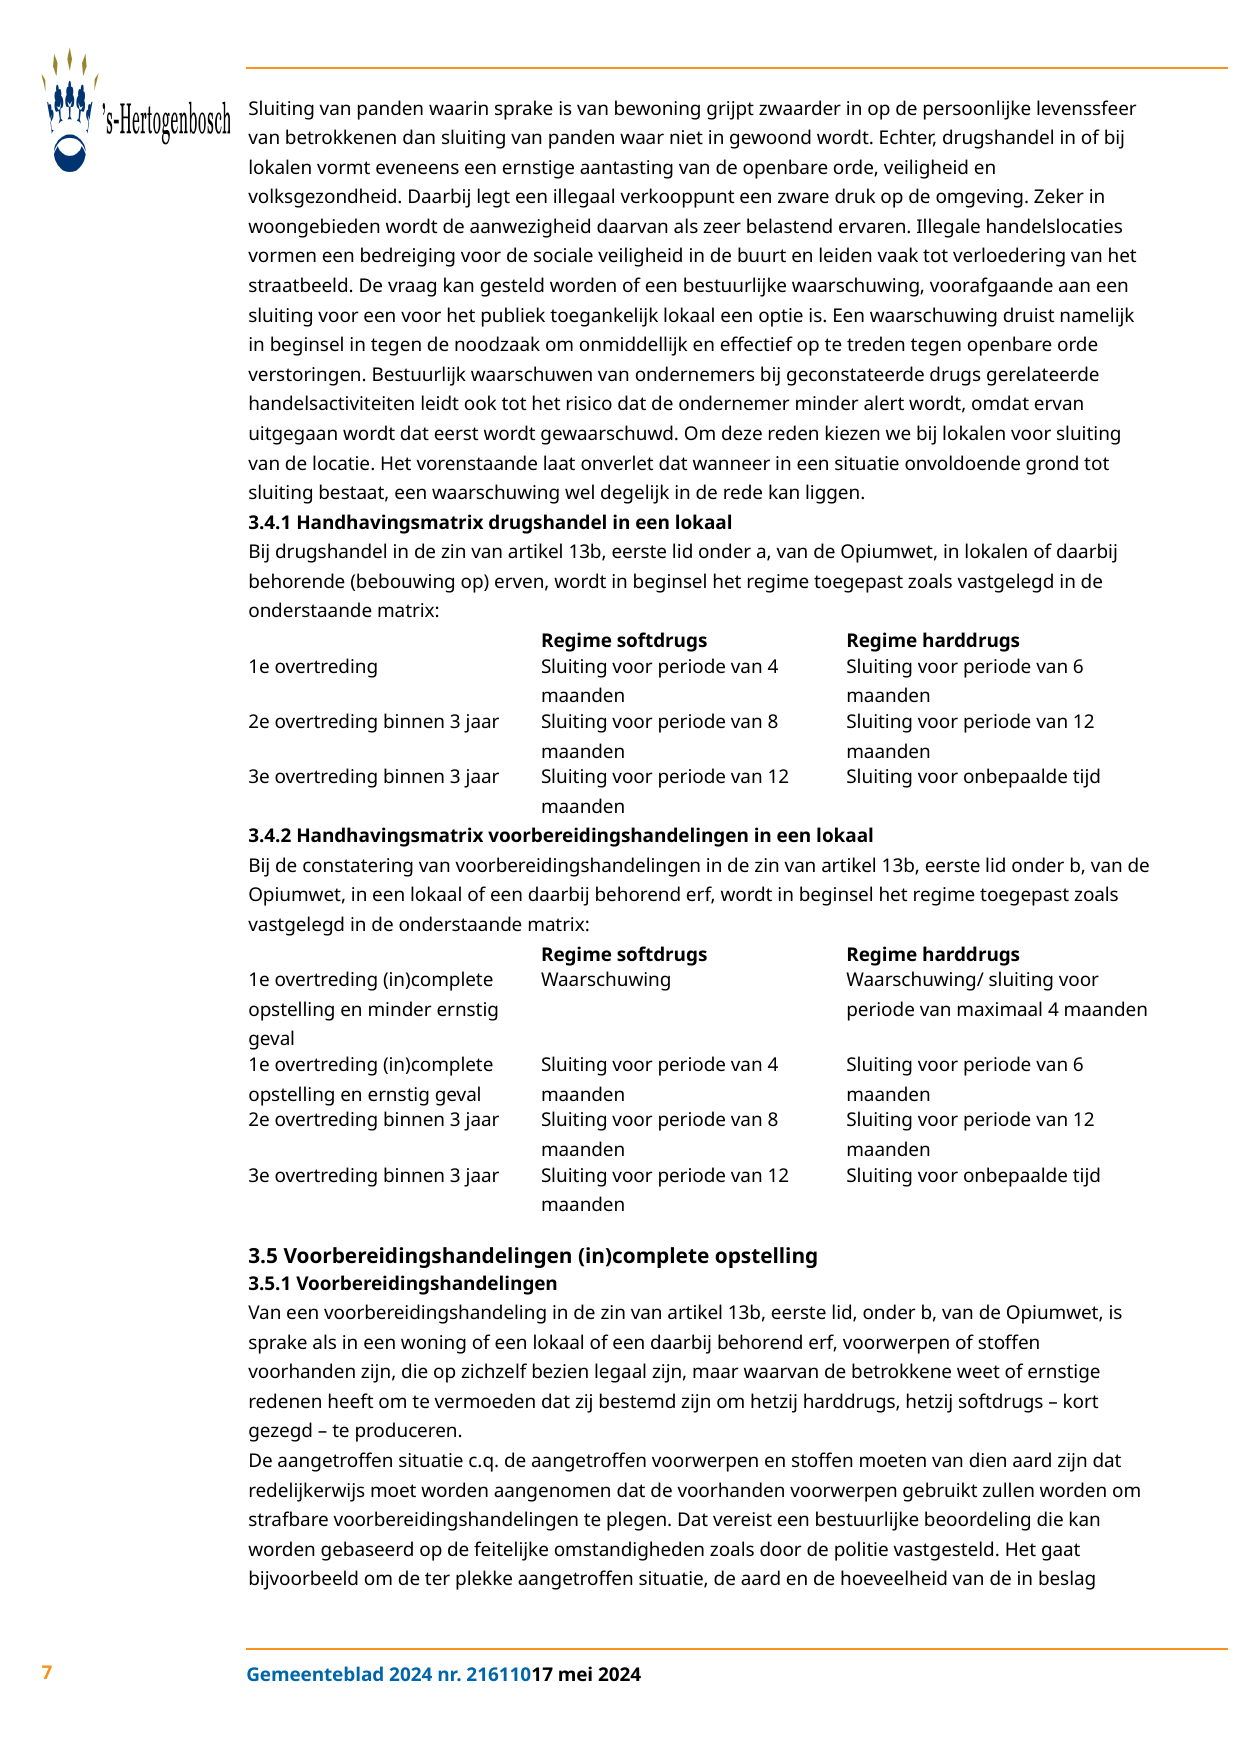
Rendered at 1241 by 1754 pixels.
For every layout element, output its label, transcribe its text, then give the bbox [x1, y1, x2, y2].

text Van een voorbereidingshandeling in de zin van artikel 13b, eerste lid, onder b, van de Opiumwet, is sprake als in een woning of een lokaal of een daarbij behorend erf, voorwerpen of stoffen voorhanden zijn, die op zichzelf bezien legaal zijn, maar waarvan de betrokkene weet of ernstige redenen heeft om te vermoeden dat zij bestemd zijn om hetzij harddrugs, hetzij softdrugs – kort gezegd – te produceren. [248, 1299, 1152, 1443]
text 3.5.1 Voorbereidingshandelingen [248, 1270, 1152, 1296]
text Bij drugshandel in de zin van artikel 13b, eerste lid onder a, van de Opiumwet, in lokalen of daarbij behorende (bebouwing op) erven, wordt in beginsel het regime toegepast zoals vastgelegd in de onderstaande matrix: [248, 538, 1152, 623]
table_cell 2e overtreding binnen 3 jaar [248, 1107, 541, 1162]
table_cell 1e overtreding [248, 653, 541, 708]
text 3.4.2 Handhavingsmatrix voorbereidingshandelingen in een lokaal [248, 822, 1152, 848]
table_cell Sluiting voor onbepaalde tijd [846, 764, 1152, 819]
table_header Regime softdrugs [541, 941, 846, 966]
table_cell Sluiting voor periode van 12 maanden [541, 1162, 846, 1217]
table_cell 1e overtreding (in)complete opstelling en minder ernstig geval [248, 966, 541, 1051]
table_cell Waarschuwing [541, 966, 846, 1051]
table_cell Sluiting voor periode van 4 maanden [541, 1051, 846, 1107]
table_cell Sluiting voor periode van 8 maanden [541, 709, 846, 764]
table_cell Sluiting voor periode van 4 maanden [541, 653, 846, 708]
text Bij de constatering van voorbereidingshandelingen in de zin van artikel 13b, eerste lid onder b, van de Opiumwet, in een lokaal of een daarbij behorend erf, wordt in beginsel het regime toegepast zoals vastgelegd in de onderstaande matrix: [248, 852, 1152, 937]
text 3.5 Voorbereidingshandelingen (in)complete opstelling [248, 1241, 1152, 1270]
table_cell 3e overtreding binnen 3 jaar [248, 1162, 541, 1217]
table_header Regime harddrugs [846, 941, 1152, 966]
table_cell 2e overtreding binnen 3 jaar [248, 709, 541, 764]
table_cell Sluiting voor periode van 6 maanden [846, 653, 1152, 708]
text Sluiting van panden waarin sprake is van bewoning grijpt zwaarder in op de persoonlijke levenssfeer van betrokkenen dan sluiting van panden waar niet in gewoond wordt. Echter, drugshandel in of bij lokalen vormt eveneens een ernstige aantasting van de openbare orde, veiligheid en volksgezondheid. Daarbij legt een illegaal verkooppunt een zware druk op de omgeving. Zeker in woongebieden wordt de aanwezigheid daarvan als zeer belastend ervaren. Illegale handelslocaties vormen een bedreiging voor de sociale veiligheid in de buurt en leiden vaak tot verloedering van het straatbeeld. De vraag kan gesteld worden of een bestuurlijke waarschuwing, voorafgaande aan een sluiting voor een voor het publiek toegankelijk lokaal een optie is. Een waarschuwing druist namelijk in beginsel in tegen de noodzaak om onmiddellijk en effectief op te treden tegen openbare orde verstoringen. Bestuurlijk waarschuwen van ondernemers bij geconstateerde drugs gerelateerde handelsactiviteiten leidt ook tot het risico dat de ondernemer minder alert wordt, omdat ervan uitgegaan wordt dat eerst wordt gewaarschuwd. Om deze reden kiezen we bij lokalen voor sluiting van de locatie. Het vorenstaande laat onverlet dat wanneer in een situatie onvoldoende grond tot sluiting bestaat, een waarschuwing wel degelijk in de rede kan liggen. [248, 95, 1152, 505]
table_header Regime softdrugs [541, 628, 846, 653]
text De aangetroffen situatie c.q. de aangetroffen voorwerpen en stoffen moeten van dien aard zijn dat redelijkerwijs moet worden aangenomen dat de voorhanden voorwerpen gebruikt zullen worden om strafbare voorbereidingshandelingen te plegen. Dat vereist een bestuurlijke beoordeling die kan worden gebaseerd op de feitelijke omstandigheden zoals door de politie vastgesteld. Het gaat bijvoorbeeld om de ter plekke aangetroffen situatie, de aard en de hoeveelheid van de in beslag [248, 1447, 1152, 1591]
table_cell 3e overtreding binnen 3 jaar [248, 764, 541, 819]
table_header [248, 941, 541, 966]
table_cell Sluiting voor periode van 8 maanden [541, 1107, 846, 1162]
table_cell 1e overtreding (in)complete opstelling en ernstig geval [248, 1051, 541, 1107]
table_cell Sluiting voor periode van 12 maanden [846, 709, 1152, 764]
table_header [248, 628, 541, 653]
table_cell Sluiting voor periode van 6 maanden [846, 1051, 1152, 1107]
text 3.4.1 Handhavingsmatrix drugshandel in een lokaal [248, 509, 1152, 535]
table_cell Sluiting voor onbepaalde tijd [846, 1162, 1152, 1217]
table_cell Sluiting voor periode van 12 maanden [846, 1107, 1152, 1162]
table_cell Sluiting voor periode van 12 maanden [541, 764, 846, 819]
picture [41, 47, 231, 172]
table_cell Waarschuwing/ sluiting voor periode van maximaal 4 maanden [846, 966, 1152, 1051]
table_header Regime harddrugs [846, 628, 1152, 653]
